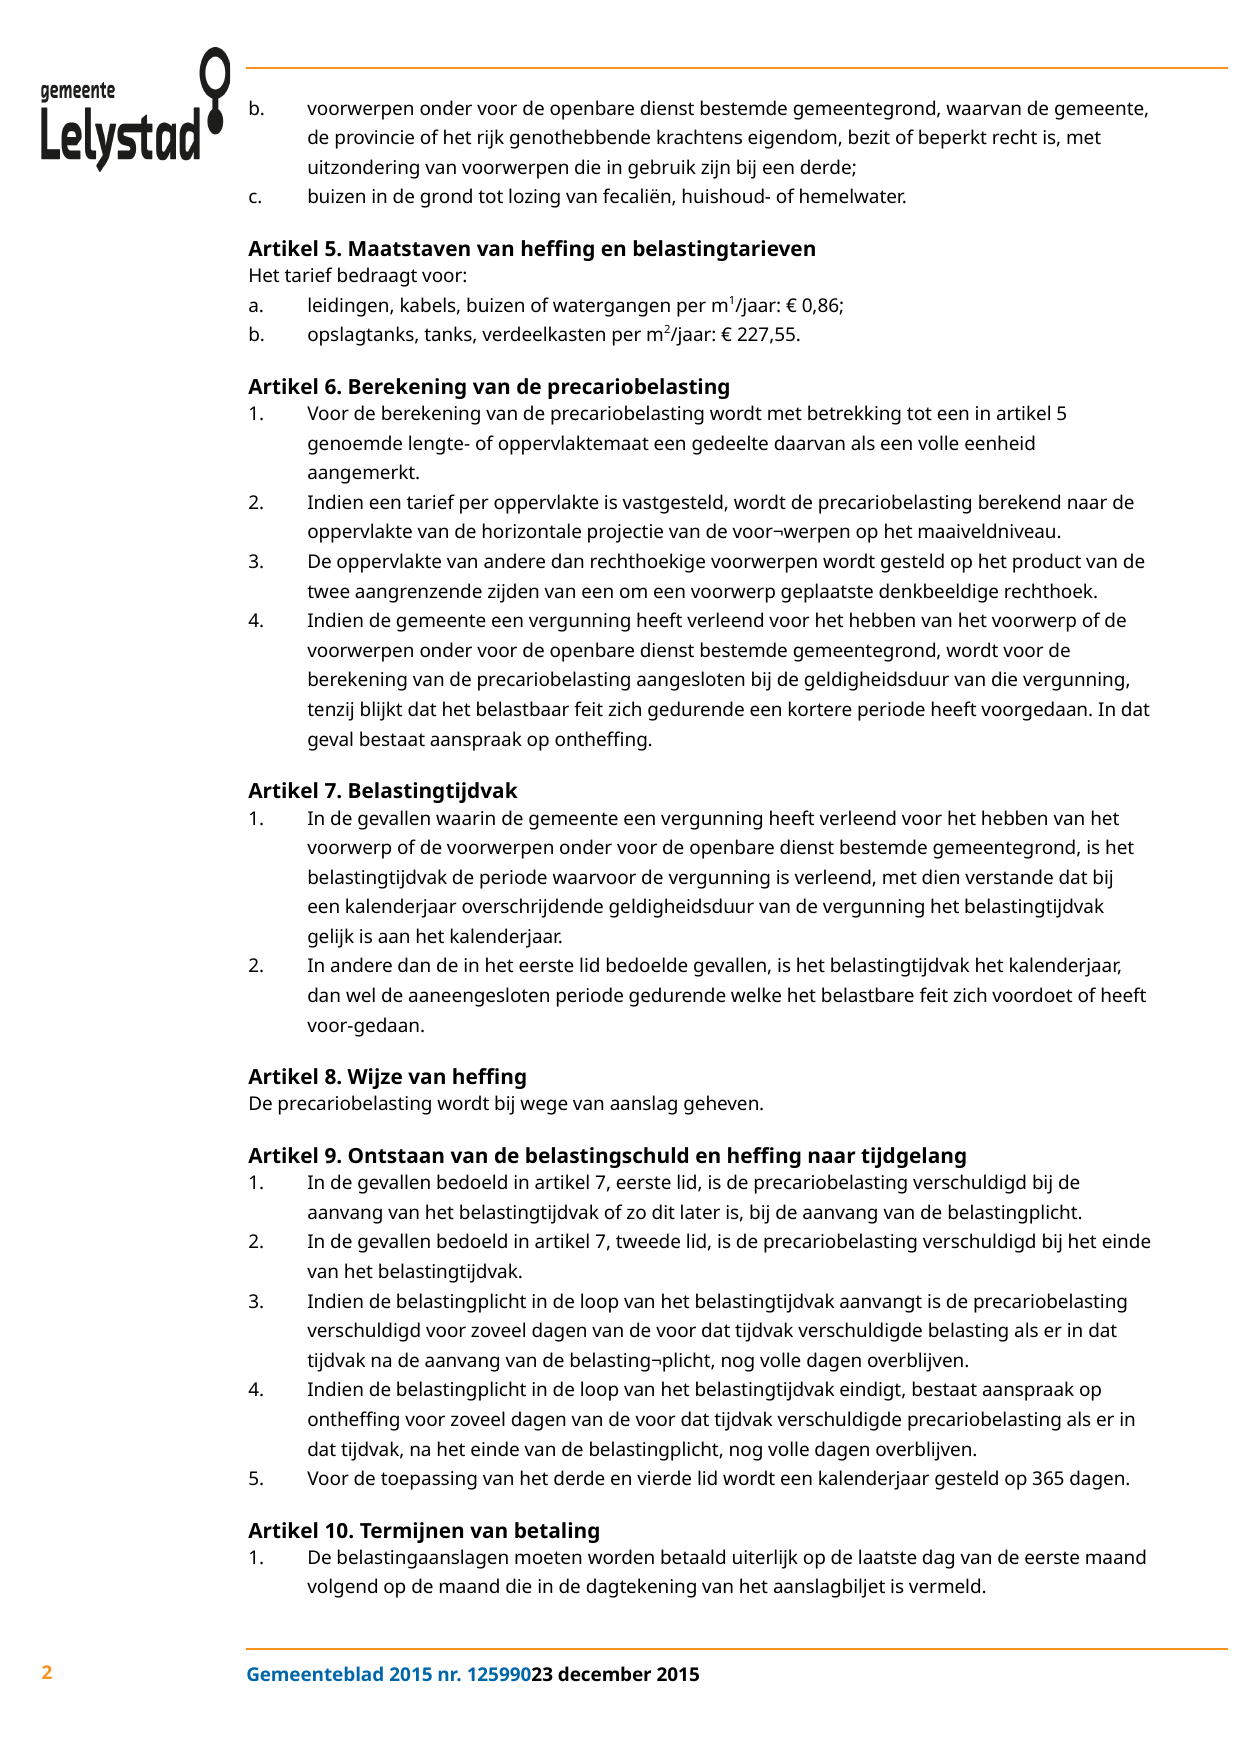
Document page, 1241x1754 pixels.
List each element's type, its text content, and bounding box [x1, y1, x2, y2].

list In de gevallen waarin de gemeente een vergunning heeft verleend voor het hebben van het voorwerp of de voorwerpen onder voor de openbare dienst bestemde gemeentegrond, is het belastingtijdvak de periode waarvoor de vergunning is verleend, met dien verstande dat bij een kalenderjaar overschrijdende geldigheidsduur van de vergunning het belastingtijdvak gelijk is aan het kalenderjaar. [248, 805, 1152, 949]
list Indien de belastingplicht in de loop van het belastingtijdvak eindigt, bestaat aanspraak op ontheffing voor zoveel dagen van de voor dat tijdvak verschuldigde precariobelasting als er in dat tijdvak, na het einde van de belastingplicht, nog volle dagen overblijven. [248, 1377, 1152, 1461]
text Artikel 6. Berekening van de precariobelasting [248, 372, 1152, 400]
list voorwerpen onder voor de openbare dienst bestemde gemeentegrond, waarvan de gemeente, de provincie of het rijk genothebbende krachtens eigendom, bezit of beperkt recht is, met uitzondering van voorwerpen die in gebruik zijn bij een derde; [248, 95, 1152, 180]
list In de gevallen bedoeld in artikel 7, eerste lid, is de precariobelasting verschuldigd bij de aanvang van het belastingtijdvak of zo dit later is, bij de aanvang van de belastingplicht. [248, 1169, 1152, 1225]
text Artikel 9. Ontstaan van de belastingschuld en heffing naar tijdgelang [248, 1141, 1152, 1169]
text Artikel 5. Maatstaven van heffing en belastingtarieven [248, 234, 1152, 262]
list De belastingaanslagen moeten worden betaald uiterlijk op de laatste dag van de eerste maand volgend op de maand die in de dagtekening van het aanslagbiljet is vermeld. [248, 1544, 1152, 1599]
text Artikel 8. Wijze van heffing [248, 1062, 1152, 1091]
list Voor de toepassing van het derde en vierde lid wordt een kalenderjaar gesteld op 365 dagen. [248, 1465, 1152, 1491]
list In andere dan de in het eerste lid bedoelde gevallen, is het belastingtijdvak het kalenderjaar, dan wel de aaneengesloten periode gedurende welke het belastbare feit zich voordoet of heeft voor-gedaan. [248, 953, 1152, 1037]
list opslagtanks, tanks, verdeelkasten per m2/jaar: € 227,55. [248, 322, 1152, 347]
text De precariobelasting wordt bij wege van aanslag geheven. [248, 1091, 1152, 1116]
text Artikel 10. Termijnen van betaling [248, 1516, 1152, 1544]
text Artikel 7. Belastingtijdvak [248, 776, 1152, 805]
text Het tarief bedraagt voor: [248, 262, 1152, 288]
list buizen in de grond tot lozing van fecaliën, huishoud- of hemelwater. [248, 183, 1152, 209]
list In de gevallen bedoeld in artikel 7, tweede lid, is de precariobelasting verschuldigd bij het einde van het belastingtijdvak. [248, 1229, 1152, 1284]
list Voor de berekening van de precariobelasting wordt met betrekking tot een in artikel 5 genoemde lengte- of oppervlaktemaat een gedeelte daarvan als een volle eenheid aangemerkt. [248, 400, 1152, 485]
list leidingen, kabels, buizen of watergangen per m1/jaar: € 0,86; [248, 292, 1152, 318]
list De oppervlakte van andere dan rechthoekige voorwerpen wordt gesteld op het product van de twee aangrenzende zijden van een om een voorwerp geplaatste denkbeeldige rechthoek. [248, 548, 1152, 604]
list Indien een tarief per oppervlakte is vastgesteld, wordt de precariobelasting berekend naar de oppervlakte van de horizontale projectie van de voor¬werpen op het maaiveldniveau. [248, 489, 1152, 544]
list Indien de belastingplicht in de loop van het belastingtijdvak aanvangt is de precariobelasting verschuldigd voor zoveel dagen van de voor dat tijdvak verschuldigde belasting als er in dat tijdvak na de aanvang van de belasting¬plicht, nog volle dagen overblijven. [248, 1288, 1152, 1373]
picture [41, 47, 231, 172]
list Indien de gemeente een vergunning heeft verleend voor het hebben van het voorwerp of de voorwerpen onder voor de openbare dienst bestemde gemeentegrond, wordt voor de berekening van de precariobelasting aangesloten bij de geldigheidsduur van die vergunning, tenzij blijkt dat het belastbaar feit zich gedurende een kortere periode heeft voorgedaan. In dat geval bestaat aanspraak op ontheffing. [248, 607, 1152, 752]
